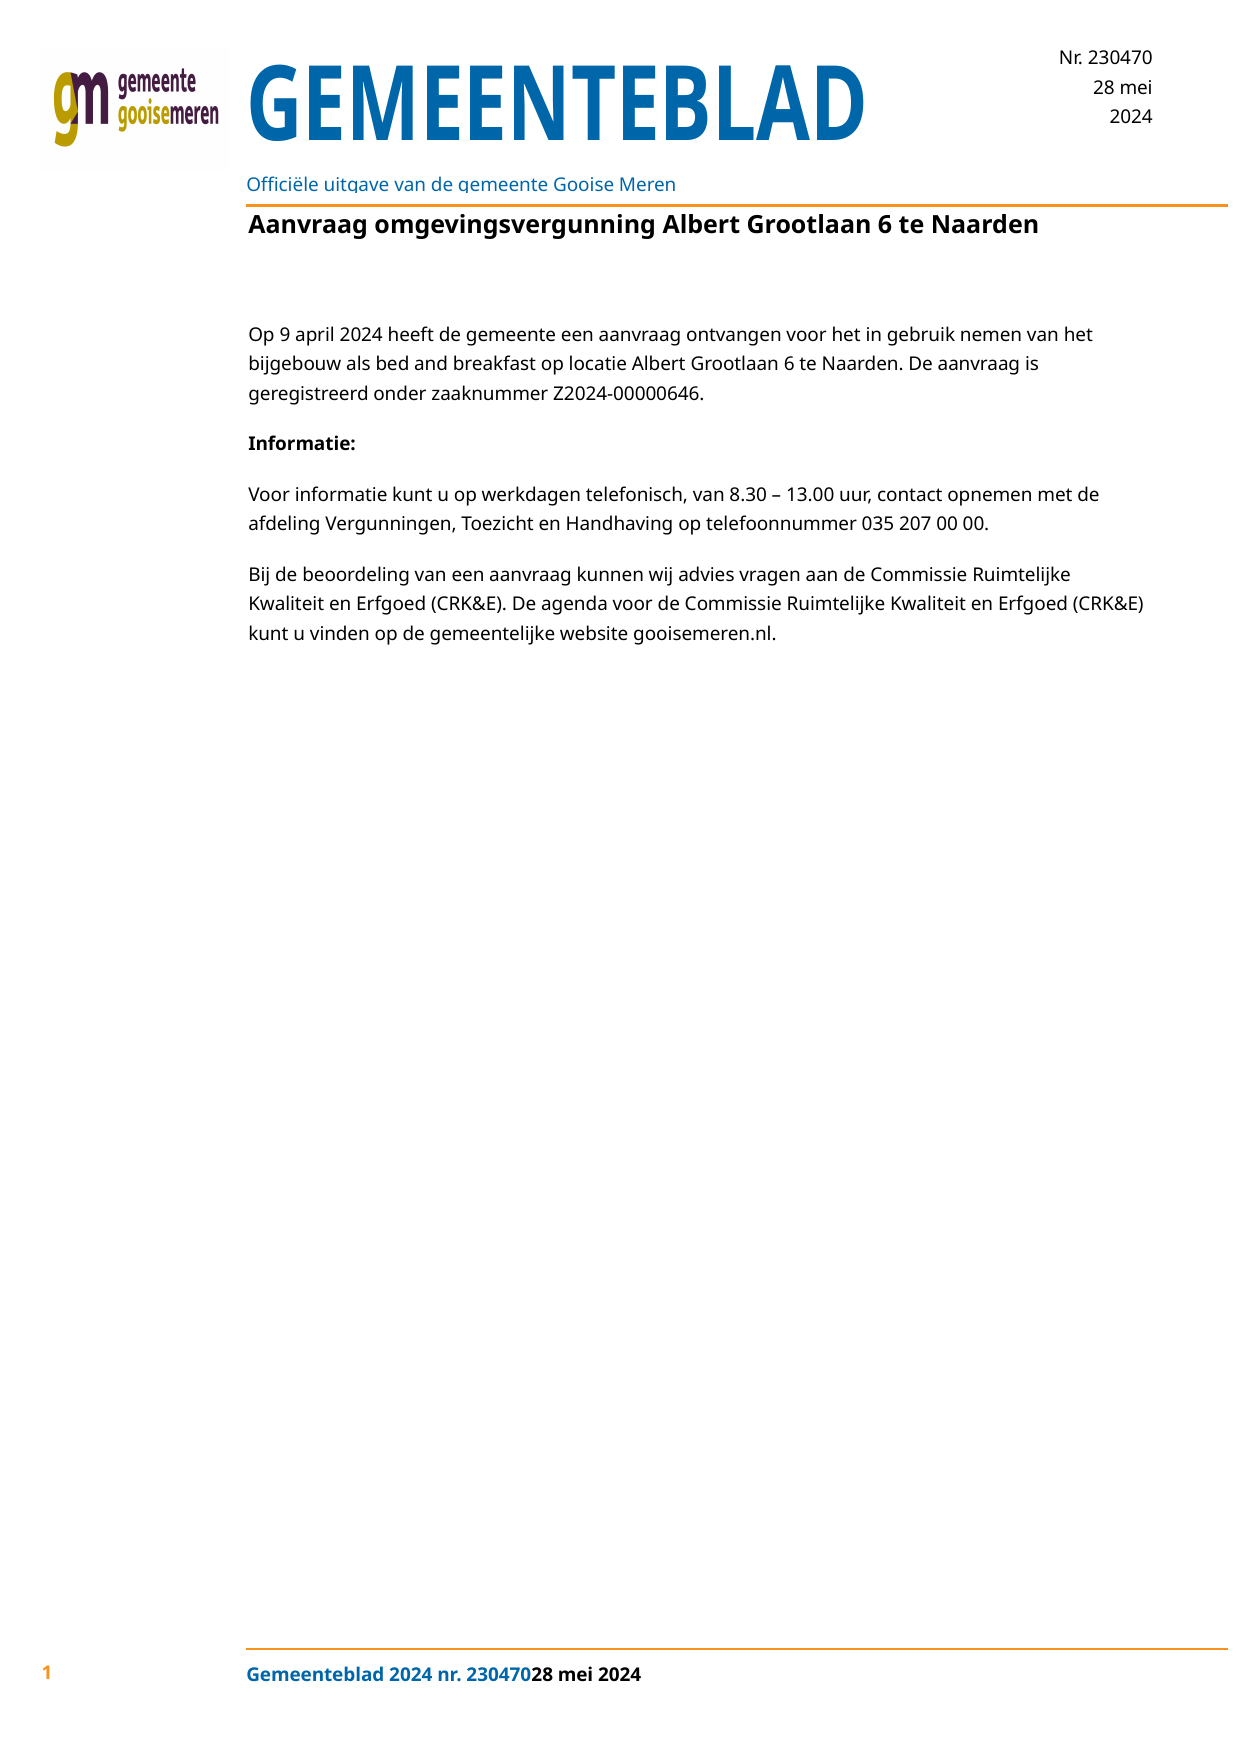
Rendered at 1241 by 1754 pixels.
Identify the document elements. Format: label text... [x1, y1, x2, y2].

text Bij de beoordeling van een aanvraag kunnen wij advies vragen aan de Commissie Ruimtelijke Kwaliteit en Erfgoed (CRK&E). De agenda voor de Commissie Ruimtelijke Kwaliteit en Erfgoed (CRK&E) kunt u vinden op de gemeentelijke website gooisemeren.nl. [248, 561, 1152, 646]
text Op 9 april 2024 heeft de gemeente een aanvraag ontvangen voor het in gebruik nemen van het bijgebouw als bed and breakfast op locatie Albert Grootlaan 6 te Naarden. De aanvraag is geregistreerd onder zaaknummer Z2024-00000646. [248, 321, 1152, 406]
picture [41, 47, 231, 172]
text Voor informatie kunt u op werkdagen telefonisch, van 8.30 – 13.00 uur, contact opnemen met de afdeling Vergunningen, Toezicht en Handhaving op telefoonnummer 035 207 00 00. [248, 481, 1152, 536]
text Aanvraag omgevingsvergunning Albert Grootlaan 6 te Naarden [248, 207, 1152, 241]
text Informatie: [248, 430, 1152, 456]
